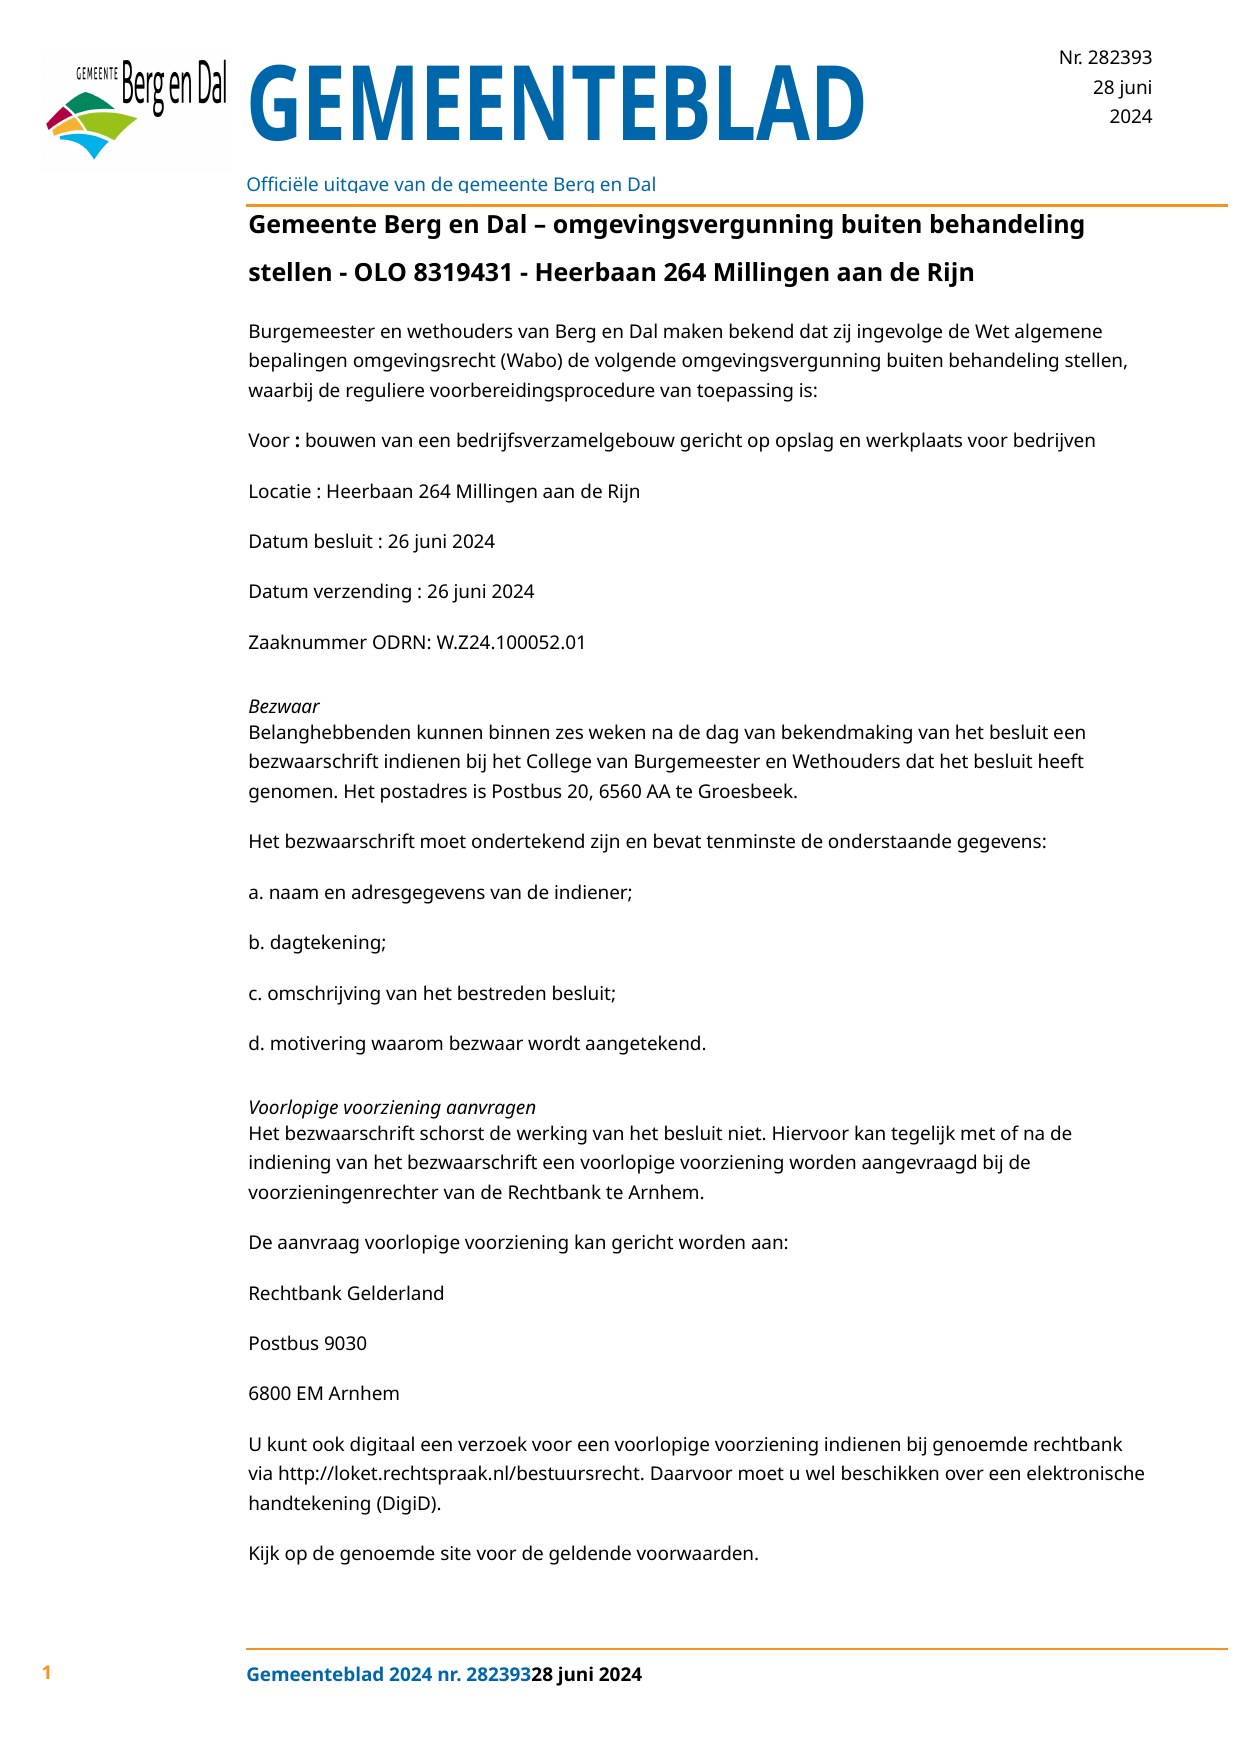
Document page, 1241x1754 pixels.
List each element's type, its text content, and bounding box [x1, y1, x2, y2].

text Voor : bouwen van een bedrijfsverzamelgebouw gericht op opslag en werkplaats voor bedrijven [248, 427, 1152, 453]
text Voorlopige voorziening aanvragen [248, 1094, 1152, 1120]
text Gemeente Berg en Dal – omgevingsvergunning buiten behandeling stellen - OLO 8319431 - Heerbaan 264 Millingen aan de Rijn [248, 207, 1152, 288]
text Postbus 9030 [248, 1330, 1152, 1356]
text d. motivering waarom bezwaar wordt aangetekend. [248, 1030, 1152, 1056]
text U kunt ook digitaal een verzoek voor een voorlopige voorziening indienen bij genoemde rechtbank via http://loket.rechtspraak.nl/bestuursrecht. Daarvoor moet u wel beschikken over een elektronische handtekening (DigiD). [248, 1431, 1152, 1516]
text 6800 EM Arnhem [248, 1381, 1152, 1406]
text De aanvraag voorlopige voorziening kan gericht worden aan: [248, 1229, 1152, 1255]
text a. naam en adresgegevens van de indiener; [248, 879, 1152, 904]
text Rechtbank Gelderland [248, 1280, 1152, 1306]
text Kijk op de genoemde site voor de geldende voorwaarden. [248, 1541, 1152, 1566]
text Zaaknummer ODRN: W.Z24.100052.01 [248, 629, 1152, 655]
text b. dagtekening; [248, 929, 1152, 955]
text Burgemeester en wethouders van Berg en Dal maken bekend dat zij ingevolge de Wet algemene bepalingen omgevingsrecht (Wabo) de volgende omgevingsvergunning buiten behandeling stellen, waarbij de reguliere voorbereidingsprocedure van toepassing is: [248, 318, 1152, 403]
text Belanghebbenden kunnen binnen zes weken na de dag van bekendmaking van het besluit een bezwaarschrift indienen bij het College van Burgemeester en Wethouders dat het besluit heeft genomen. Het postadres is Postbus 20, 6560 AA te Groesbeek. [248, 719, 1152, 804]
text Het bezwaarschrift moet ondertekend zijn en bevat tenminste de onderstaande gegevens: [248, 828, 1152, 854]
text Datum verzending : 26 juni 2024 [248, 579, 1152, 604]
text Bezwaar [248, 693, 1152, 719]
picture [41, 47, 231, 172]
text c. omschrijving van het bestreden besluit; [248, 980, 1152, 1005]
text Locatie : Heerbaan 264 Millingen aan de Rijn [248, 478, 1152, 504]
text Datum besluit : 26 juni 2024 [248, 528, 1152, 554]
text Het bezwaarschrift schorst de werking van het besluit niet. Hiervoor kan tegelijk met of na de indiening van het bezwaarschrift een voorlopige voorziening worden aangevraagd bij de voorzieningenrechter van de Rechtbank te Arnhem. [248, 1120, 1152, 1205]
